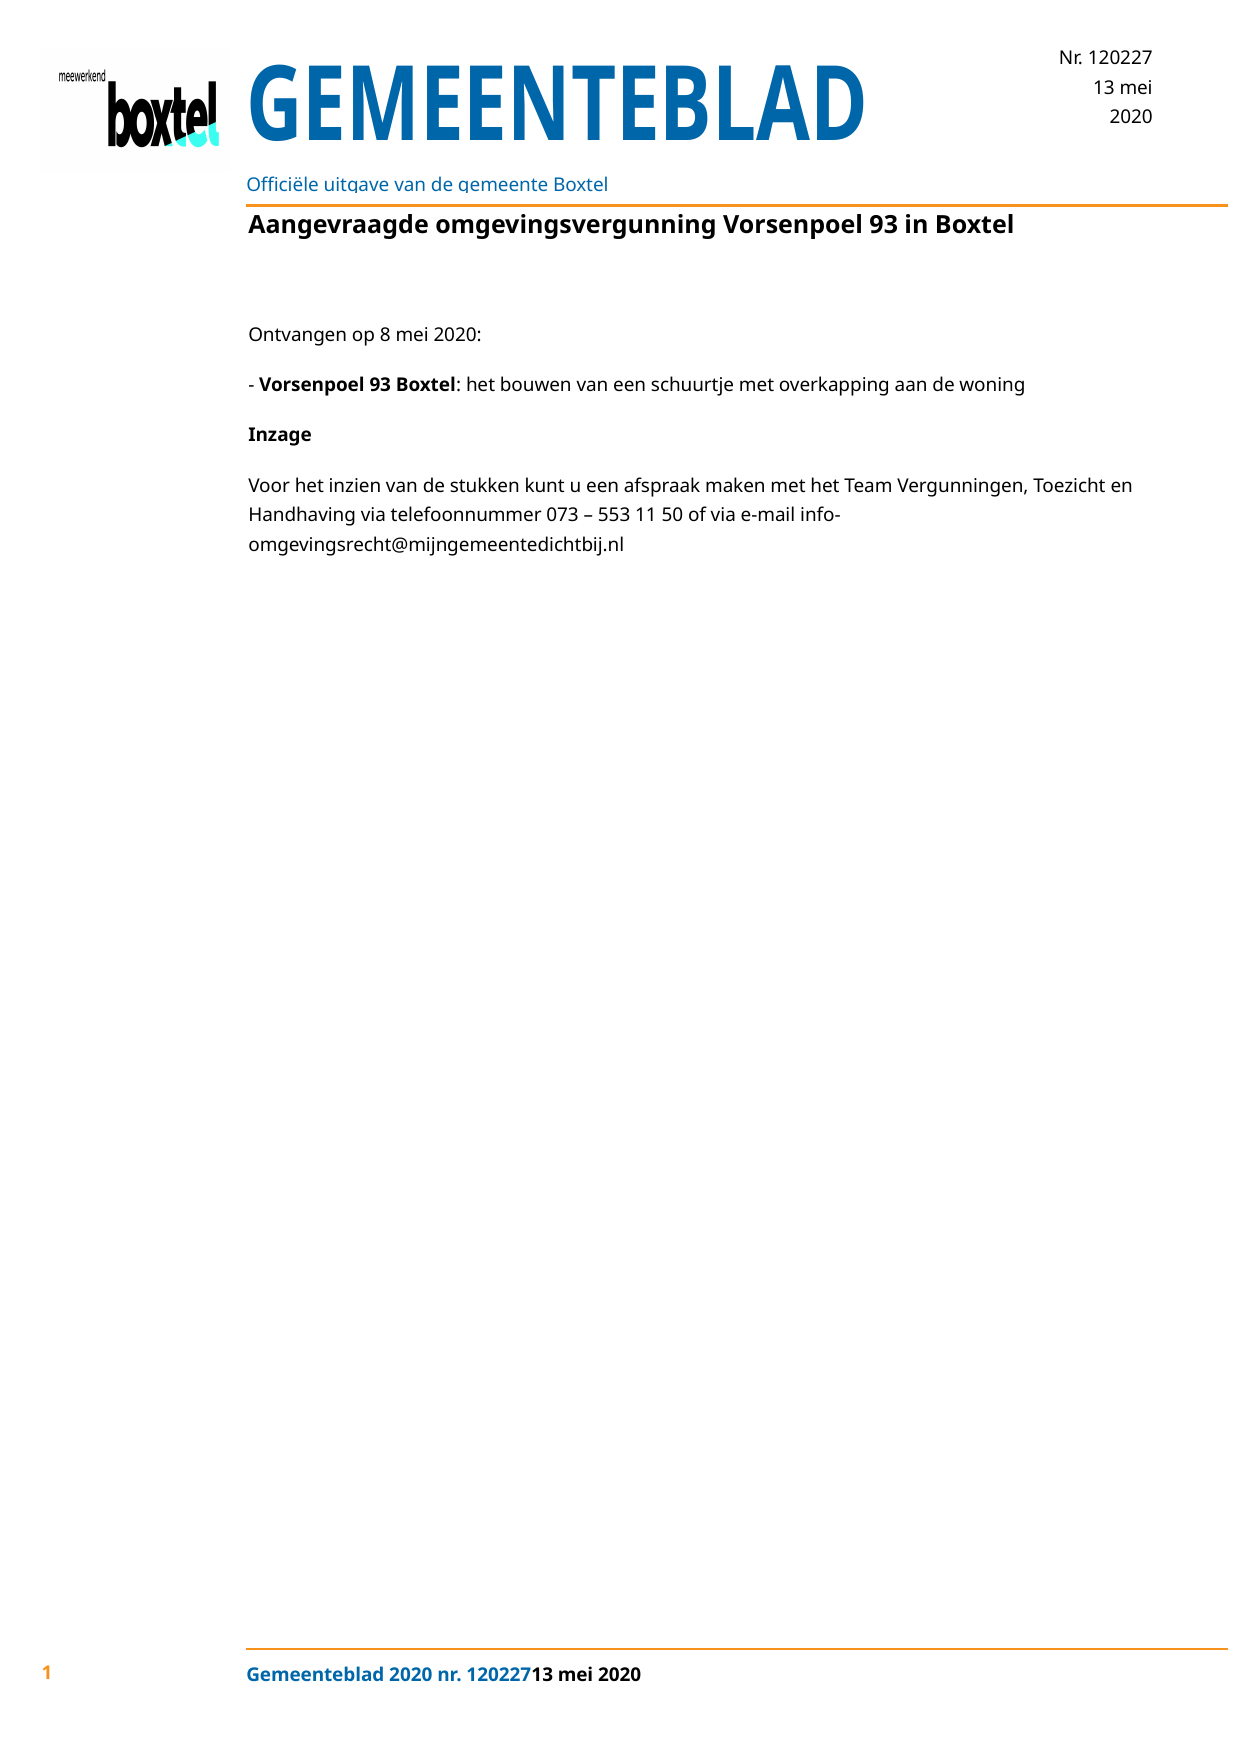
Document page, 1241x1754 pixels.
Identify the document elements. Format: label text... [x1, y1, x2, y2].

text Ontvangen op 8 mei 2020: [248, 321, 1152, 346]
text - Vorsenpoel 93 Boxtel: het bouwen van een schuurtje met overkapping aan de woning [248, 371, 1152, 397]
text Aangevraagde omgevingsvergunning Vorsenpoel 93 in Boxtel [248, 207, 1152, 241]
text Inzage [248, 422, 1152, 447]
text Voor het inzien van de stukken kunt u een afspraak maken met het Team Vergunningen, Toezicht en Handhaving via telefoonnummer 073 – 553 11 50 of via e-mail info-omgevingsrecht@mijngemeentedichtbij.nl [248, 472, 1152, 557]
picture [41, 47, 231, 172]
